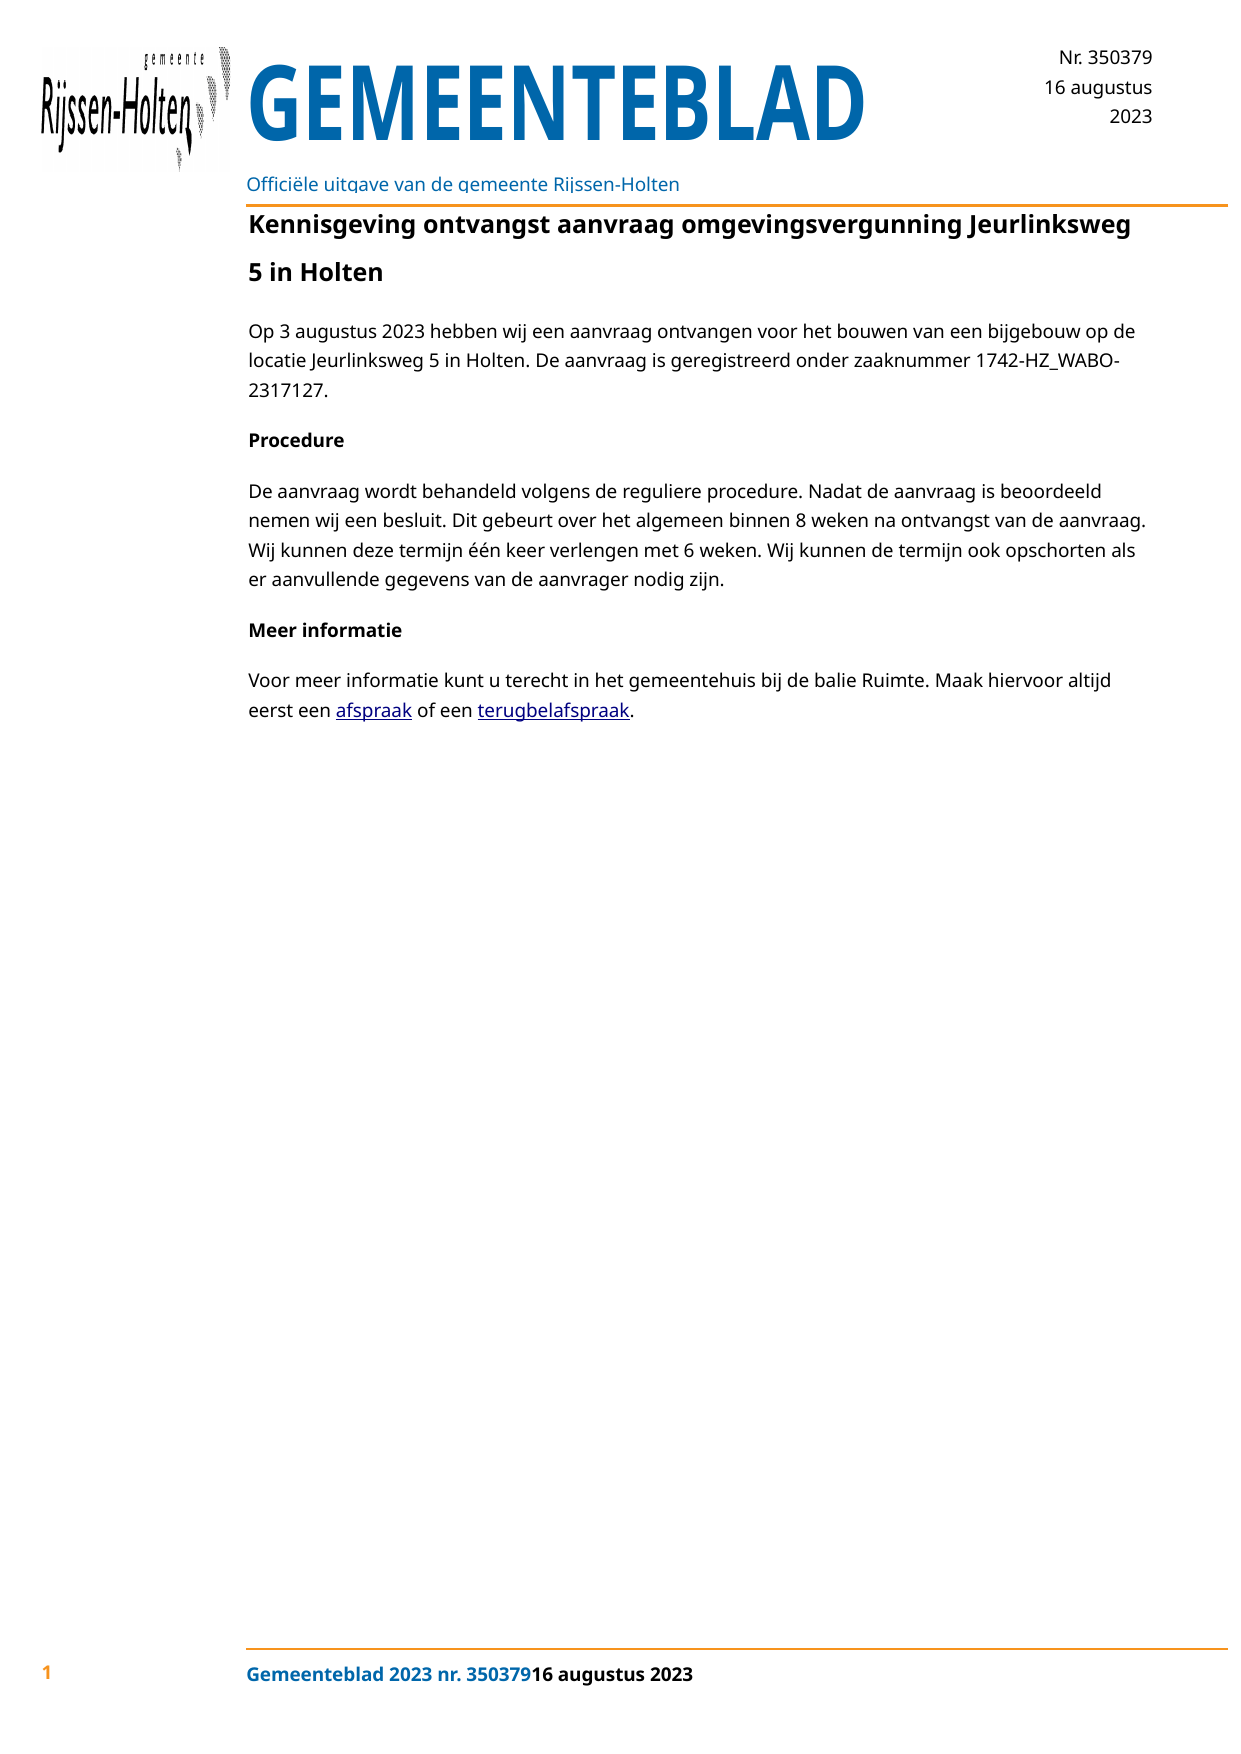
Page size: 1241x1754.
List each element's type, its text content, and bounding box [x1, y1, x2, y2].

text Op 3 augustus 2023 hebben wij een aanvraag ontvangen voor het bouwen van een bijgebouw op de locatie Jeurlinksweg 5 in Holten. De aanvraag is geregistreerd onder zaaknummer 1742-HZ_WABO-2317127. [248, 318, 1152, 403]
text Kennisgeving ontvangst aanvraag omgevingsvergunning Jeurlinksweg 5 in Holten [248, 207, 1152, 288]
picture [41, 47, 231, 172]
text Meer informatie [248, 617, 1152, 643]
text Voor meer informatie kunt u terecht in het gemeentehuis bij de balie Ruimte. Maak hiervoor altijd eerst een afspraak of een terugbelafspraak. [248, 667, 1152, 723]
text Procedure [248, 427, 1152, 453]
text De aanvraag wordt behandeld volgens de reguliere procedure. Nadat de aanvraag is beoordeeld nemen wij een besluit. Dit gebeurt over het algemeen binnen 8 weken na ontvangst van de aanvraag. Wij kunnen deze termijn één keer verlengen met 6 weken. Wij kunnen de termijn ook opschorten als er aanvullende gegevens van de aanvrager nodig zijn. [248, 478, 1152, 592]
